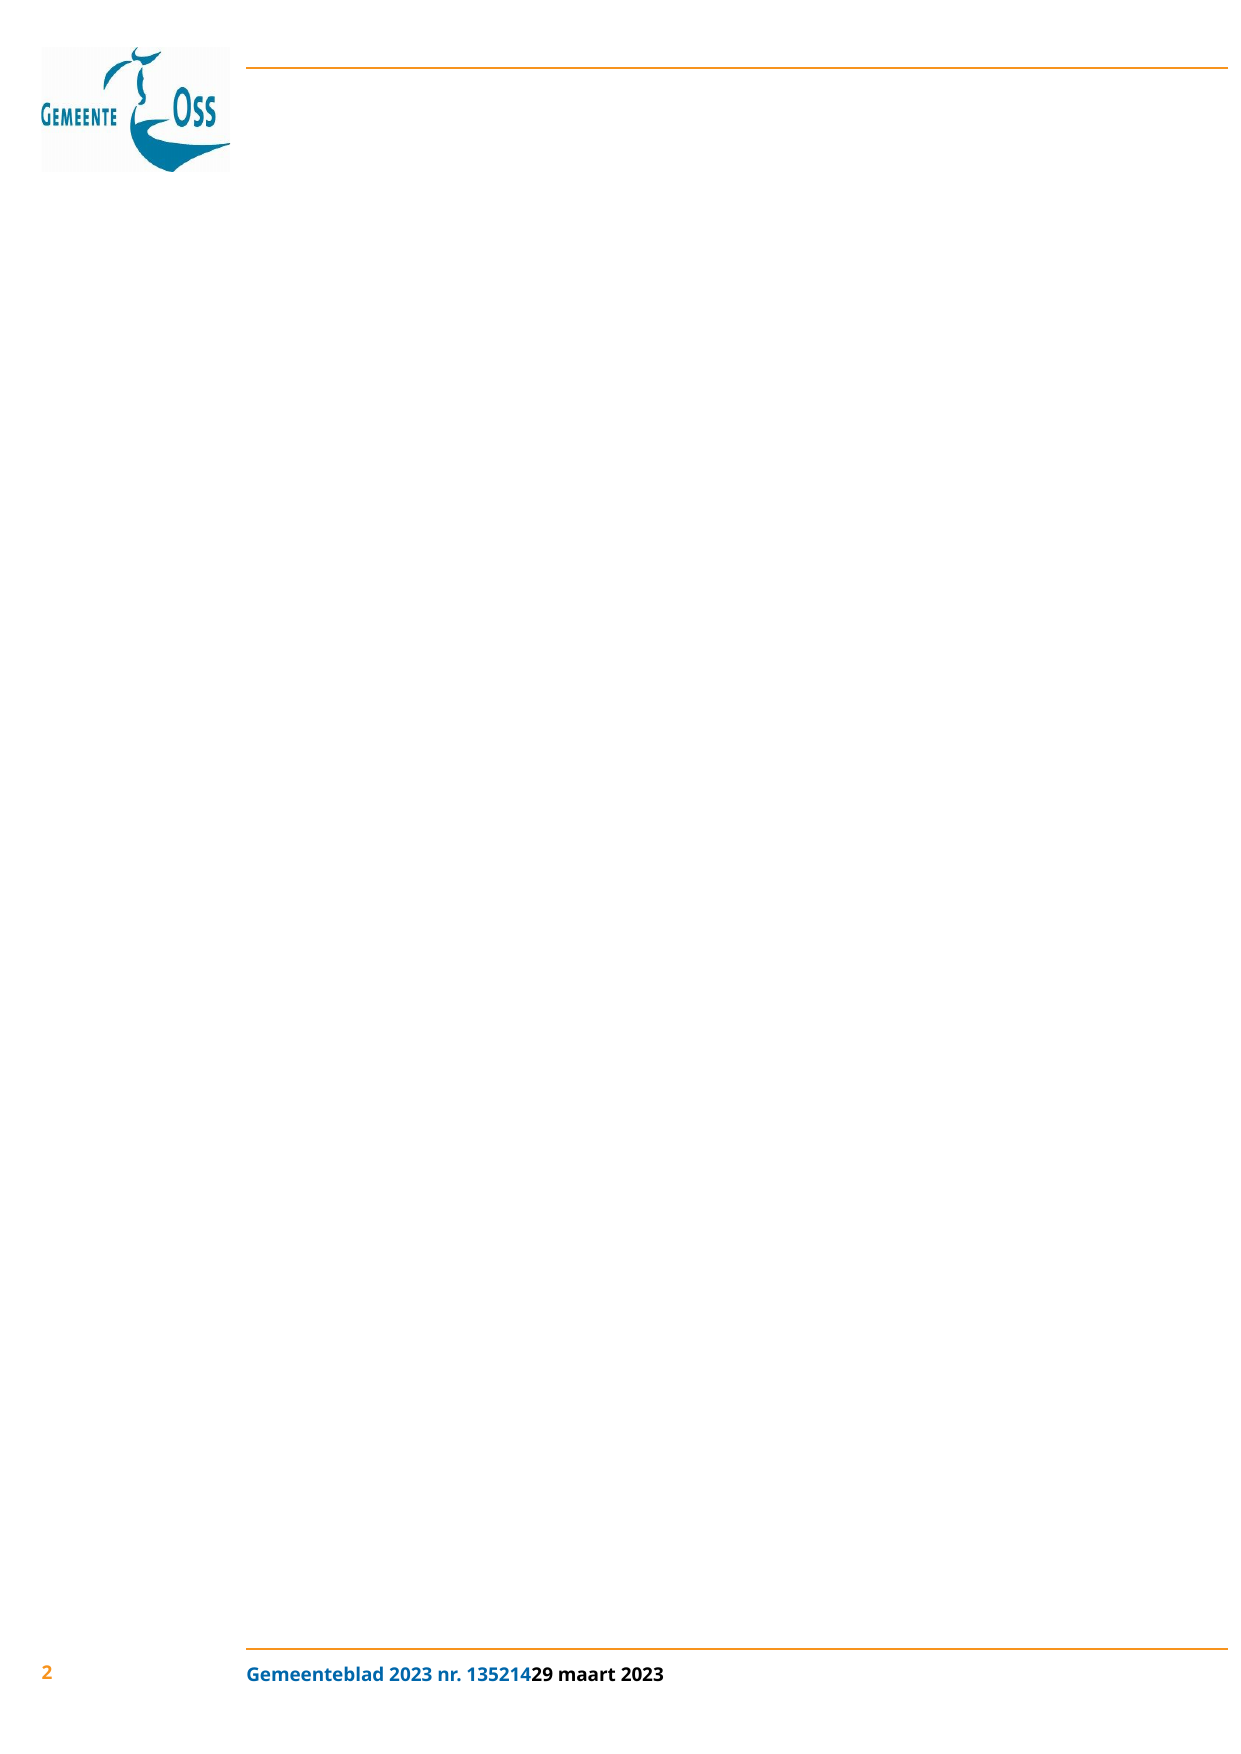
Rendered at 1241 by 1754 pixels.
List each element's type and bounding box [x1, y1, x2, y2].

picture [41, 47, 231, 172]
